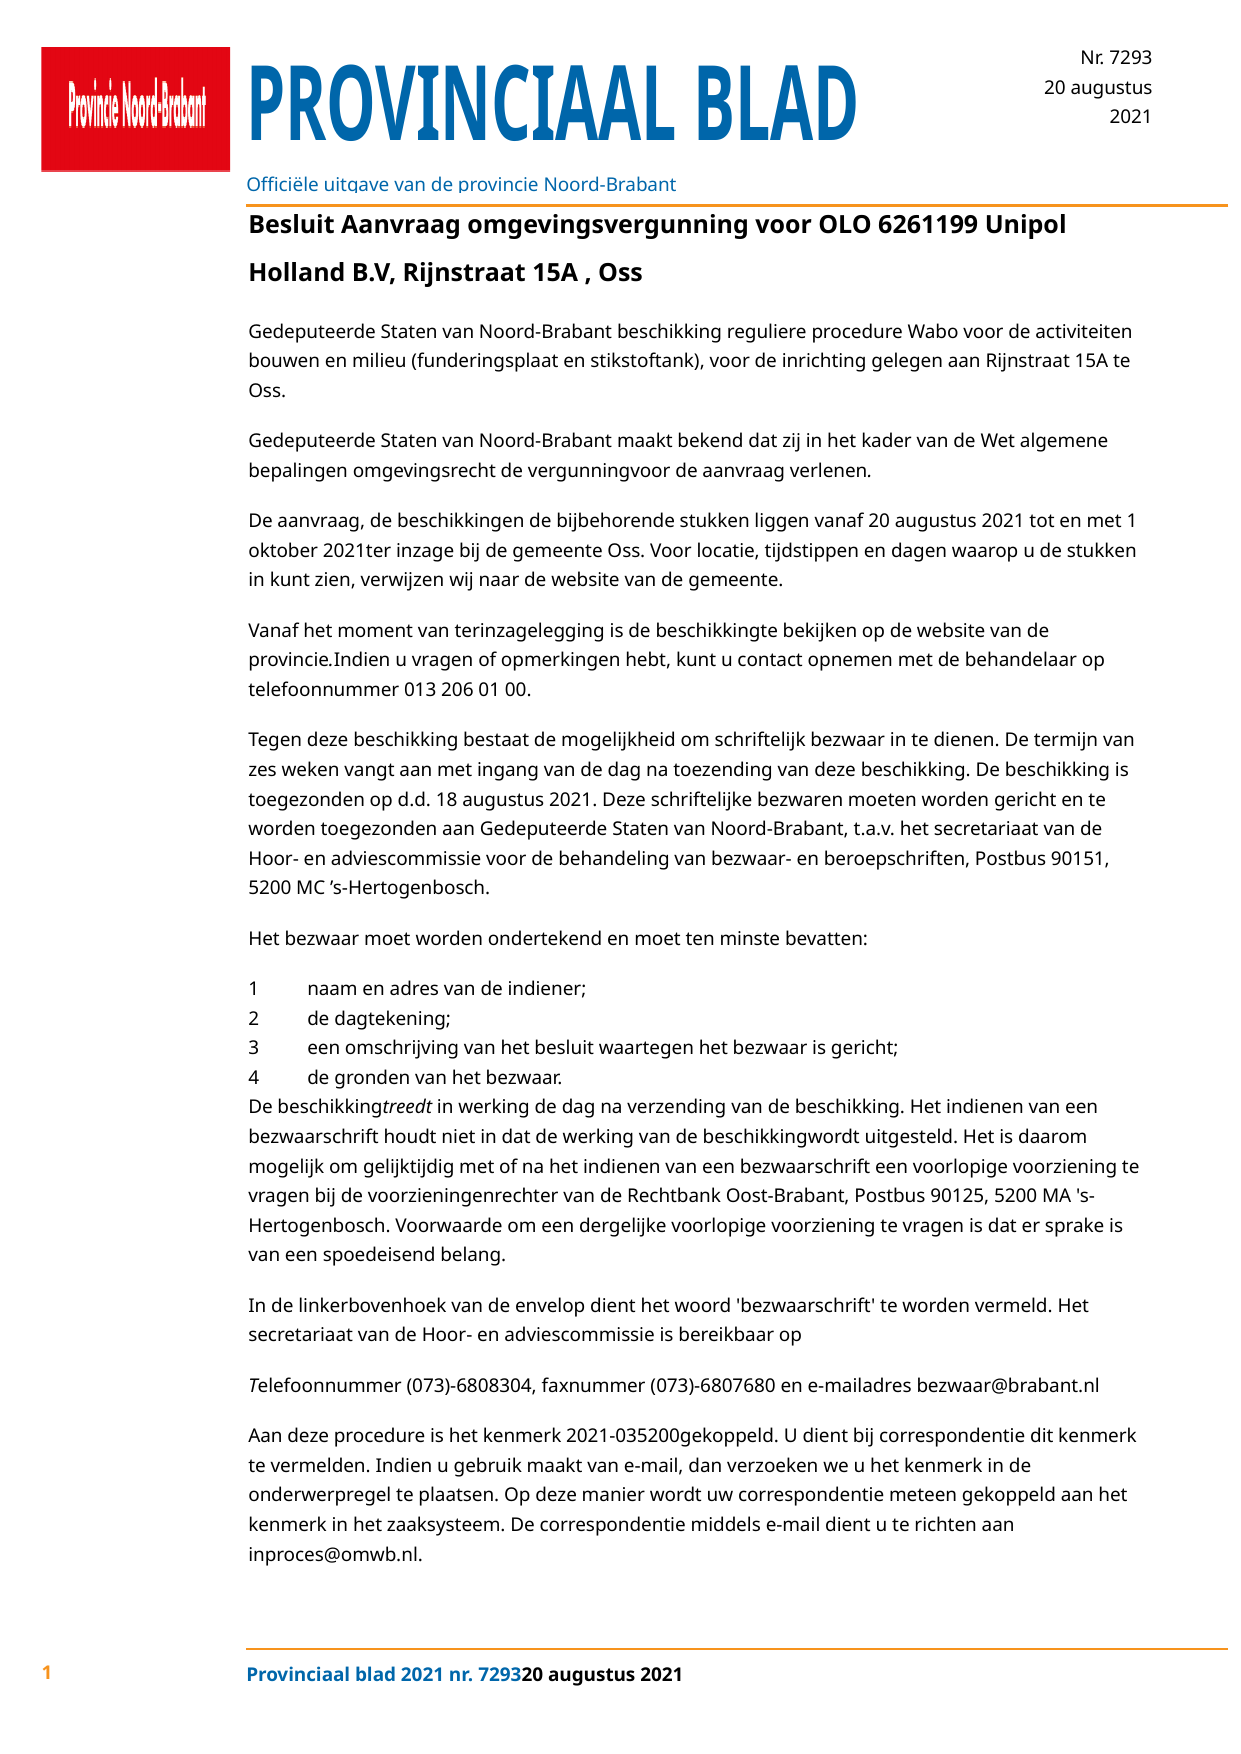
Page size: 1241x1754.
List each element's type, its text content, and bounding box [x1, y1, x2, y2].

text In de linkerbovenhoek van de envelop dient het woord 'bezwaarschrift' te worden vermeld. Het secretariaat van de Hoor- en adviescommissie is bereikbaar op [248, 1292, 1152, 1347]
text Besluit Aanvraag omgevingsvergunning voor OLO 6261199 Unipol Holland B.V, Rijnstraat 15A , Oss [248, 207, 1152, 288]
list de dagtekening; [248, 1005, 1152, 1031]
text Het bezwaar moet worden ondertekend en moet ten minste bevatten: [248, 925, 1152, 951]
text Tegen deze beschikking bestaat de mogelijkheid om schriftelijk bezwaar in te dienen. De termijn van zes weken vangt aan met ingang van de dag na toezending van deze beschikking. De beschikking is toegezonden op d.d. 18 augustus 2021. Deze schriftelijke bezwaren moeten worden gericht en te worden toegezonden aan Gedeputeerde Staten van Noord-Brabant, t.a.v. het secretariaat van de Hoor- en adviescommissie voor de behandeling van bezwaar- en beroepschriften, Postbus 90151, 5200 MC ’s-Hertogenbosch. [248, 727, 1152, 900]
text Telefoonnummer (073)-6808304, faxnummer (073)-6807680 en e-mailadres bezwaar@brabant.nl [248, 1372, 1152, 1398]
text De beschikkingtreedt in werking de dag na verzending van de beschikking. Het indienen van een bezwaarschrift houdt niet in dat de werking van de beschikkingwordt uitgesteld. Het is daarom mogelijk om gelijktijdig met of na het indienen van een bezwaarschrift een voorlopige voorziening te vragen bij de voorzieningenrechter van de Rechtbank Oost-Brabant, Postbus 90125, 5200 MA 's-Hertogenbosch. Voorwaarde om een dergelijke voorlopige voorziening te vragen is dat er sprake is van een spoedeisend belang. [248, 1094, 1152, 1267]
list naam en adres van de indiener; [248, 975, 1152, 1001]
list de gronden van het bezwaar. [248, 1064, 1152, 1090]
text Aan deze procedure is het kenmerk 2021-035200gekoppeld. U dient bij correspondentie dit kenmerk te vermelden. Indien u gebruik maakt van e-mail, dan verzoeken we u het kenmerk in de onderwerpregel te plaatsen. Op deze manier wordt uw correspondentie meteen gekoppeld aan het kenmerk in het zaaksysteem. De correspondentie middels e-mail dient u te richten aan inproces@omwb.nl. [248, 1422, 1152, 1567]
list een omschrijving van het besluit waartegen het bezwaar is gericht; [248, 1034, 1152, 1060]
text Gedeputeerde Staten van Noord-Brabant maakt bekend dat zij in het kader van de Wet algemene bepalingen omgevingsrecht de vergunningvoor de aanvraag verlenen. [248, 427, 1152, 483]
picture [41, 47, 231, 172]
text De aanvraag, de beschikkingen de bijbehorende stukken liggen vanaf 20 augustus 2021 tot en met 1 oktober 2021ter inzage bij de gemeente Oss. Voor locatie, tijdstippen en dagen waarop u de stukken in kunt zien, verwijzen wij naar de website van de gemeente. [248, 507, 1152, 592]
text Gedeputeerde Staten van Noord-Brabant beschikking reguliere procedure Wabo voor de activiteiten bouwen en milieu (funderingsplaat en stikstoftank), voor de inrichting gelegen aan Rijnstraat 15A te Oss. [248, 318, 1152, 403]
text Vanaf het moment van terinzagelegging is de beschikkingte bekijken op de website van de provincie.Indien u vragen of opmerkingen hebt, kunt u contact opnemen met de behandelaar op telefoonnummer 013 206 01 00. [248, 617, 1152, 702]
